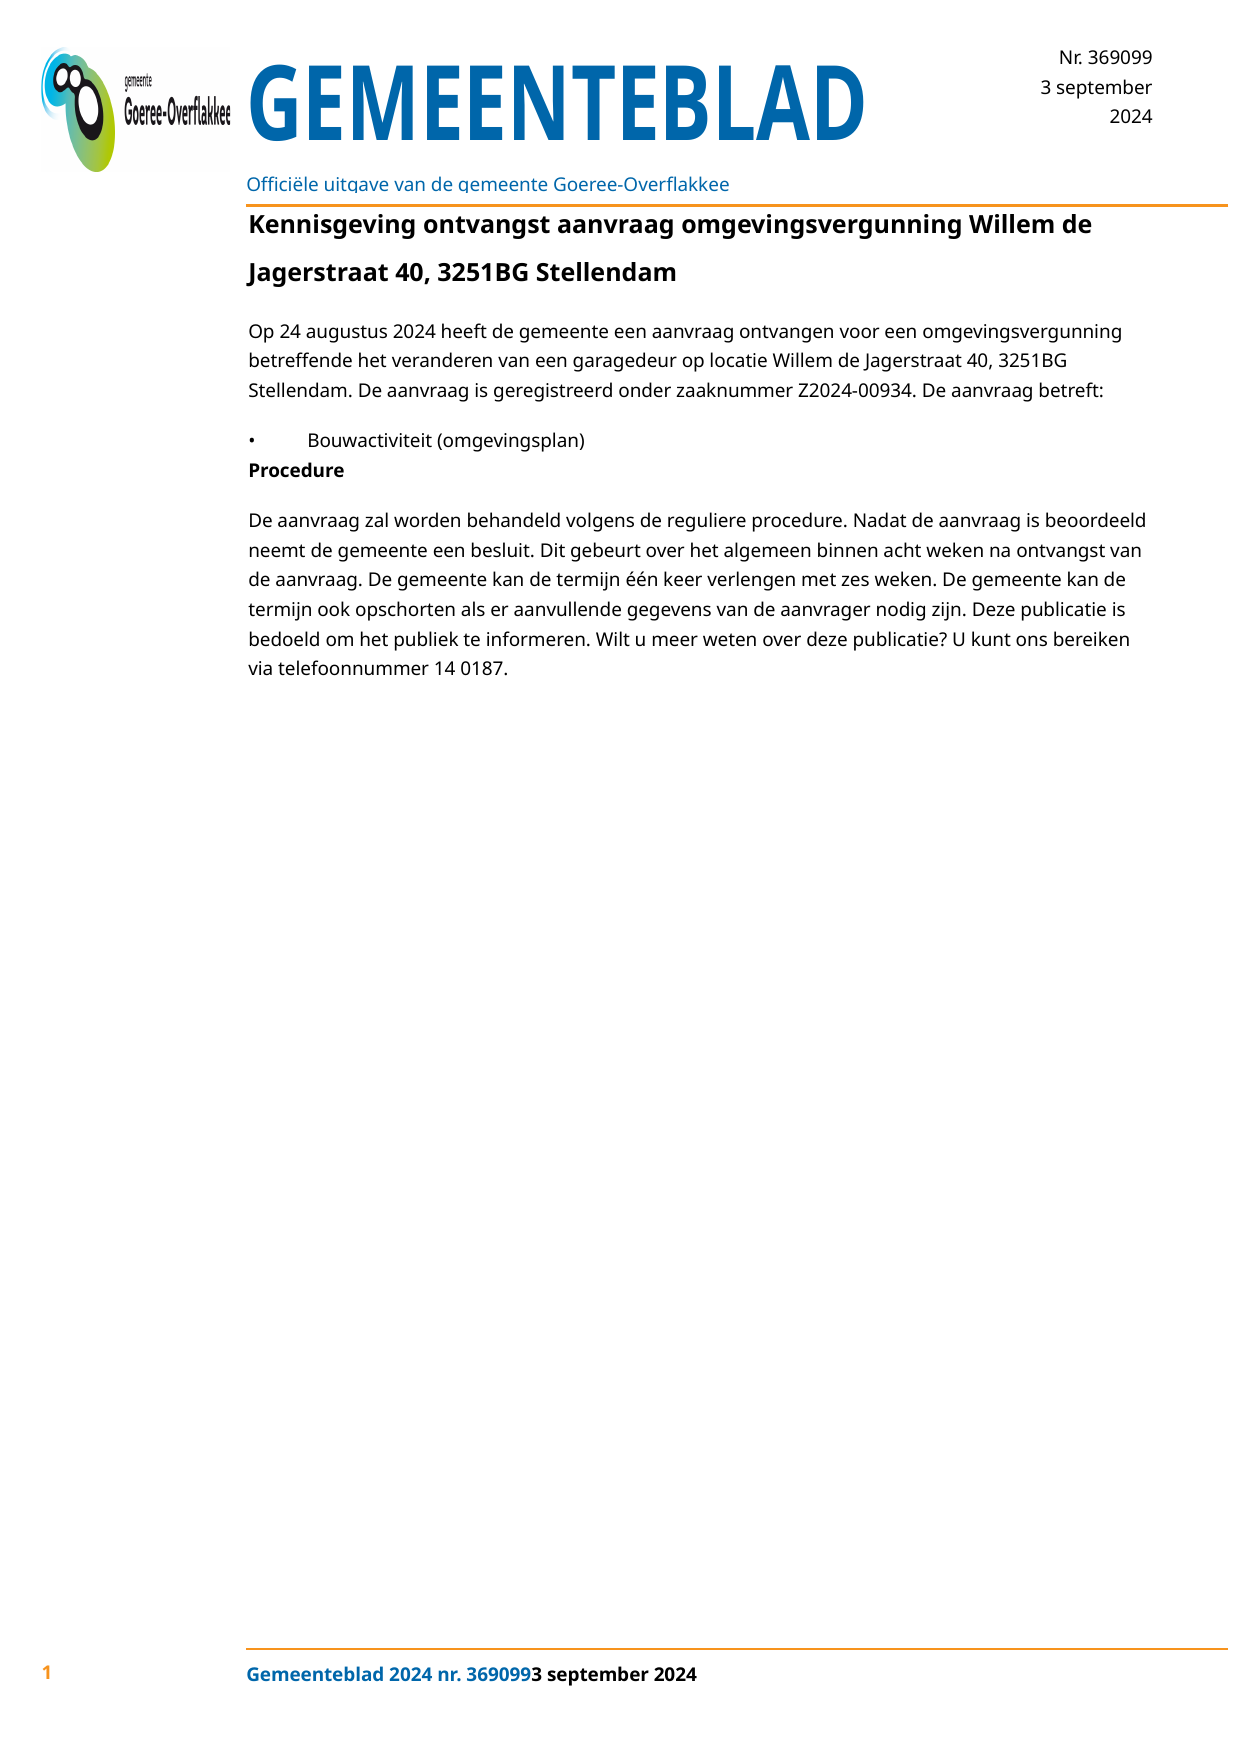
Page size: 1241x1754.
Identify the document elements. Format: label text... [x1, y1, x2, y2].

text Kennisgeving ontvangst aanvraag omgevingsvergunning Willem de Jagerstraat 40, 3251BG Stellendam [248, 207, 1152, 288]
list Bouwactiviteit (omgevingsplan) [248, 427, 1152, 453]
text Op 24 augustus 2024 heeft de gemeente een aanvraag ontvangen voor een omgevingsvergunning betreffende het veranderen van een garagedeur op locatie Willem de Jagerstraat 40, 3251BG Stellendam. De aanvraag is geregistreerd onder zaaknummer Z2024-00934. De aanvraag betreft: [248, 318, 1152, 403]
picture [41, 47, 231, 172]
text Procedure [248, 457, 1152, 483]
text De aanvraag zal worden behandeld volgens de reguliere procedure. Nadat de aanvraag is beoordeeld neemt de gemeente een besluit. Dit gebeurt over het algemeen binnen acht weken na ontvangst van de aanvraag. De gemeente kan de termijn één keer verlengen met zes weken. De gemeente kan de termijn ook opschorten als er aanvullende gegevens van de aanvrager nodig zijn. Deze publicatie is bedoeld om het publiek te informeren. Wilt u meer weten over deze publicatie? U kunt ons bereiken via telefoonnummer 14 0187. [248, 507, 1152, 681]
